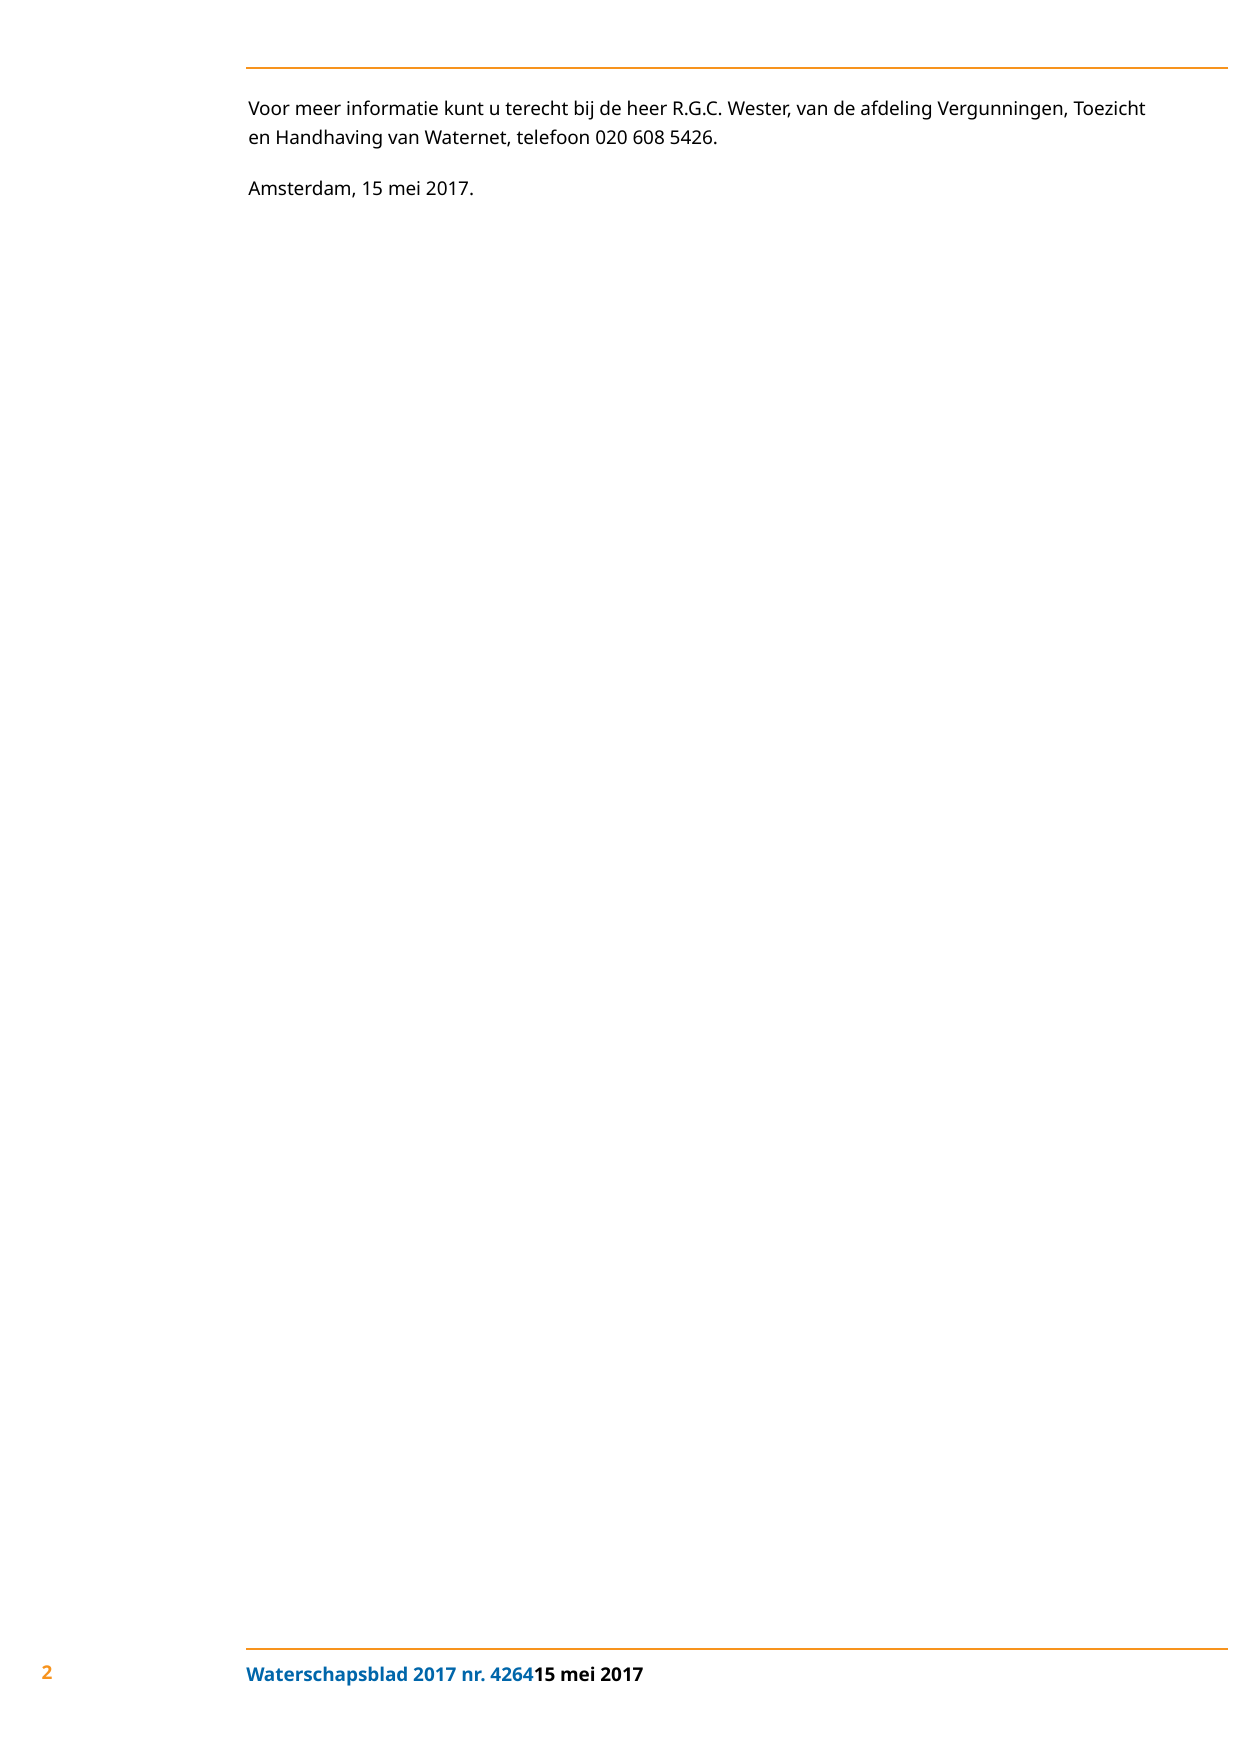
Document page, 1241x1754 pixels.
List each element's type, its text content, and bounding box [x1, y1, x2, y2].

text Amsterdam, 15 mei 2017. [248, 175, 1152, 201]
picture [41, 47, 231, 172]
text Voor meer informatie kunt u terecht bij de heer R.G.C. Wester, van de afdeling Vergunningen, Toezicht en Handhaving van Waternet, telefoon 020 608 5426. [248, 95, 1152, 150]
